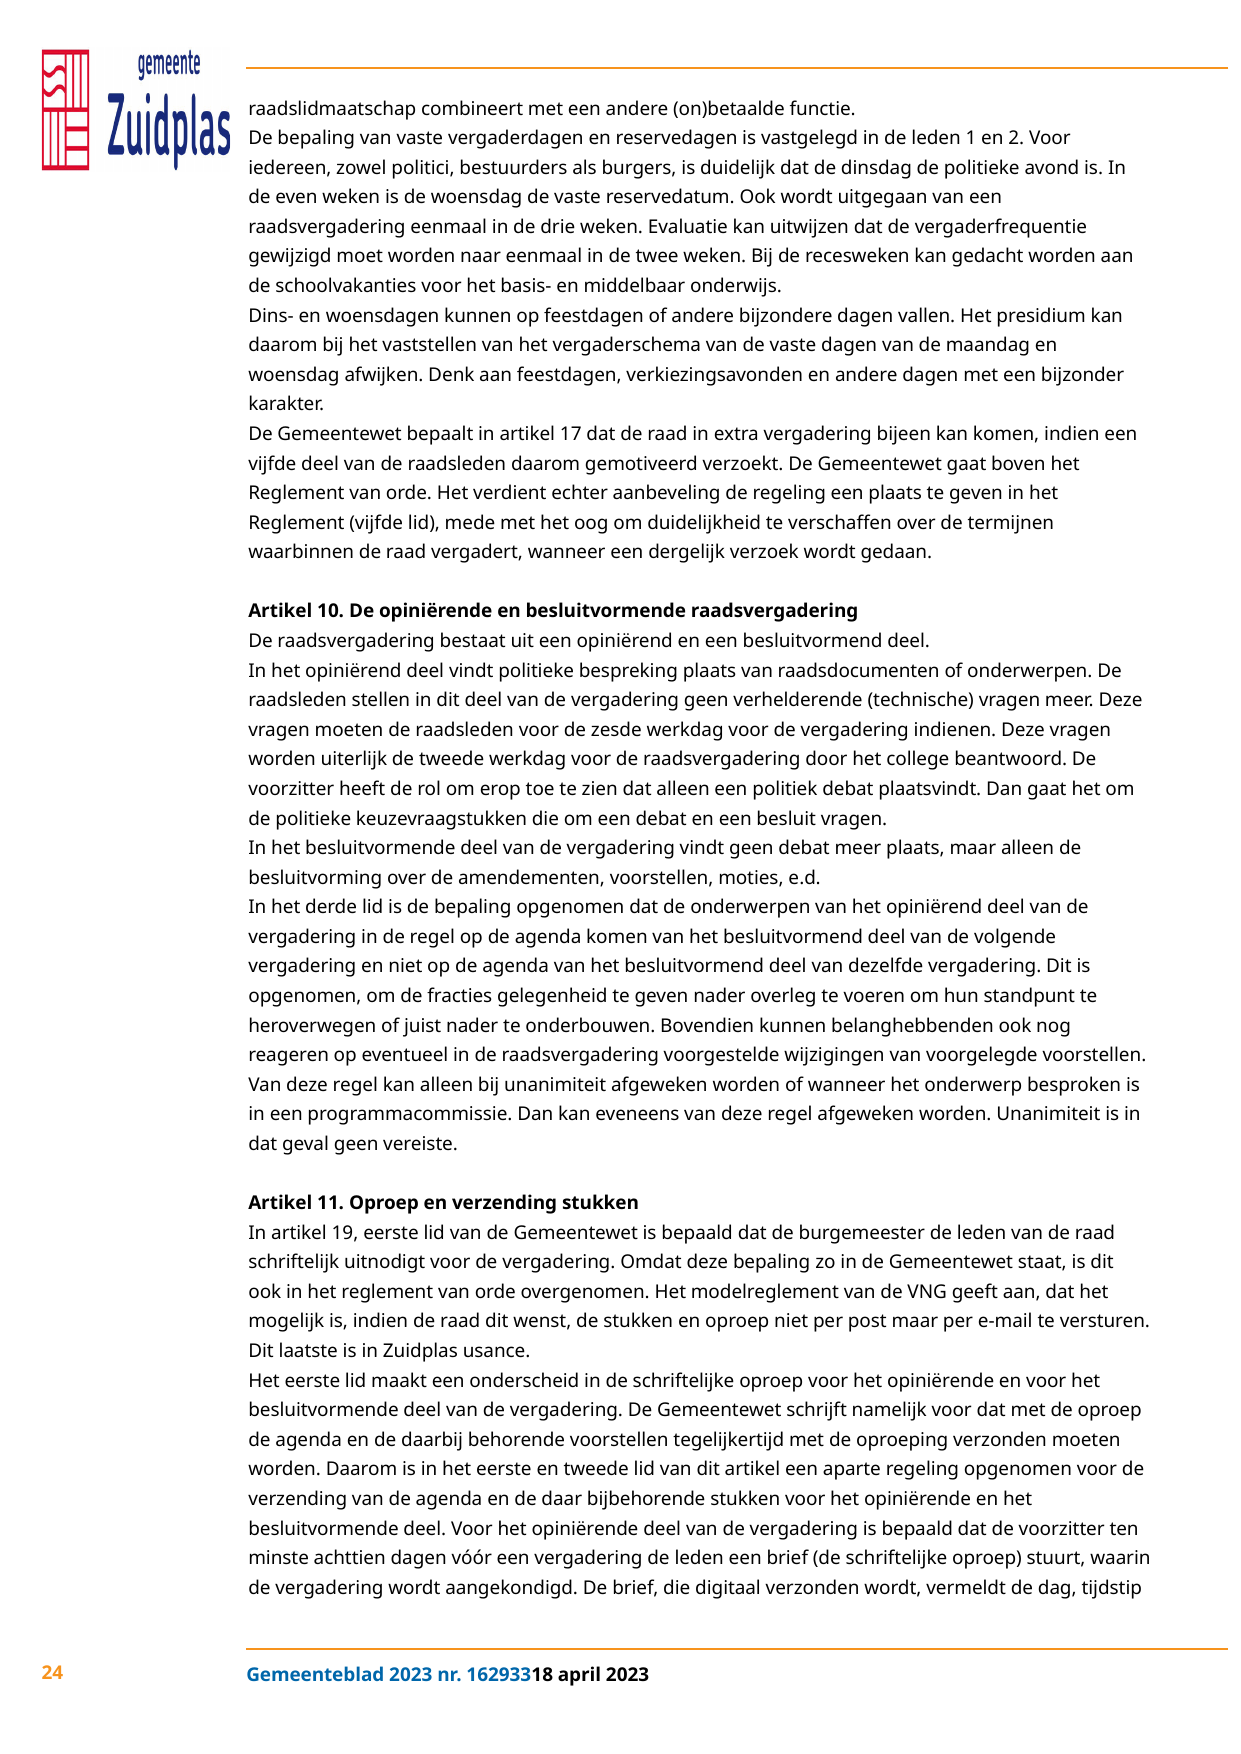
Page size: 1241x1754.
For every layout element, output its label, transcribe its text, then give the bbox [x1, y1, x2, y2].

text Artikel 11. Oproep en verzending stukken [248, 1189, 1152, 1215]
text In het opiniërend deel vindt politieke bespreking plaats van raadsdocumenten of onderwerpen. De raadsleden stellen in dit deel van de vergadering geen verhelderende (technische) vragen meer. Deze vragen moeten de raadsleden voor de zesde werkdag voor de vergadering indienen. Deze vragen worden uiterlijk de tweede werkdag voor de raadsvergadering door het college beantwoord. De voorzitter heeft de rol om erop toe te zien dat alleen een politiek debat plaatsvindt. Dan gaat het om de politieke keuzevraagstukken die om een debat en een besluit vragen. [248, 657, 1152, 831]
picture [41, 47, 231, 172]
text In artikel 19, eerste lid van de Gemeentewet is bepaald dat de burgemeester de leden van de raad schriftelijk uitnodigt voor de vergadering. Omdat deze bepaling zo in de Gemeentewet staat, is dit ook in het reglement van orde overgenomen. Het modelreglement van de VNG geeft aan, dat het mogelijk is, indien de raad dit wenst, de stukken en oproep niet per post maar per e-mail te versturen. Dit laatste is in Zuidplas usance. [248, 1219, 1152, 1363]
text raadslidmaatschap combineert met een andere (on)betaalde functie. [248, 95, 1152, 121]
text De bepaling van vaste vergaderdagen en reservedagen is vastgelegd in de leden 1 en 2. Voor iedereen, zowel politici, bestuurders als burgers, is duidelijk dat de dinsdag de politieke avond is. In de even weken is de woensdag de vaste reservedatum. Ook wordt uitgegaan van een raadsvergadering eenmaal in de drie weken. Evaluatie kan uitwijzen dat de vergaderfrequentie gewijzigd moet worden naar eenmaal in de twee weken. Bij de recesweken kan gedacht worden aan de schoolvakanties voor het basis- en middelbaar onderwijs. [248, 124, 1152, 298]
text In het besluitvormende deel van de vergadering vindt geen debat meer plaats, maar alleen de besluitvorming over de amendementen, voorstellen, moties, e.d. [248, 834, 1152, 890]
text Artikel 10. De opiniërende en besluitvormende raadsvergadering [248, 598, 1152, 623]
text De Gemeentewet bepaalt in artikel 17 dat de raad in extra vergadering bijeen kan komen, indien een vijfde deel van de raadsleden daarom gemotiveerd verzoekt. De Gemeentewet gaat boven het Reglement van orde. Het verdient echter aanbeveling de regeling een plaats te geven in het Reglement (vijfde lid), mede met het oog om duidelijkheid te verschaffen over de termijnen waarbinnen de raad vergadert, wanneer een dergelijk verzoek wordt gedaan. [248, 420, 1152, 564]
text De raadsvergadering bestaat uit een opiniërend en een besluitvormend deel. [248, 627, 1152, 653]
text Dins- en woensdagen kunnen op feestdagen of andere bijzondere dagen vallen. Het presidium kan daarom bij het vaststellen van het vergaderschema van de vaste dagen van de maandag en woensdag afwijken. Denk aan feestdagen, verkiezingsavonden en andere dagen met een bijzonder karakter. [248, 302, 1152, 416]
text In het derde lid is de bepaling opgenomen dat de onderwerpen van het opiniërend deel van de vergadering in de regel op de agenda komen van het besluitvormend deel van de volgende vergadering en niet op de agenda van het besluitvormend deel van dezelfde vergadering. Dit is opgenomen, om de fracties gelegenheid te geven nader overleg te voeren om hun standpunt te heroverwegen of juist nader te onderbouwen. Bovendien kunnen belanghebbenden ook nog reageren op eventueel in de raadsvergadering voorgestelde wijzigingen van voorgelegde voorstellen. Van deze regel kan alleen bij unanimiteit afgeweken worden of wanneer het onderwerp besproken is in een programmacommissie. Dan kan eveneens van deze regel afgeweken worden. Unanimiteit is in dat geval geen vereiste. [248, 893, 1152, 1156]
text Het eerste lid maakt een onderscheid in de schriftelijke oproep voor het opiniërende en voor het besluitvormende deel van de vergadering. De Gemeentewet schrijft namelijk voor dat met de oproep de agenda en de daarbij behorende voorstellen tegelijkertijd met de oproeping verzonden moeten worden. Daarom is in het eerste en tweede lid van dit artikel een aparte regeling opgenomen voor de verzending van de agenda en de daar bijbehorende stukken voor het opiniërende en het besluitvormende deel. Voor het opiniërende deel van de vergadering is bepaald dat de voorzitter ten minste achttien dagen vóór een vergadering de leden een brief (de schriftelijke oproep) stuurt, waarin de vergadering wordt aangekondigd. De brief, die digitaal verzonden wordt, vermeldt de dag, tijdstip [248, 1367, 1152, 1600]
